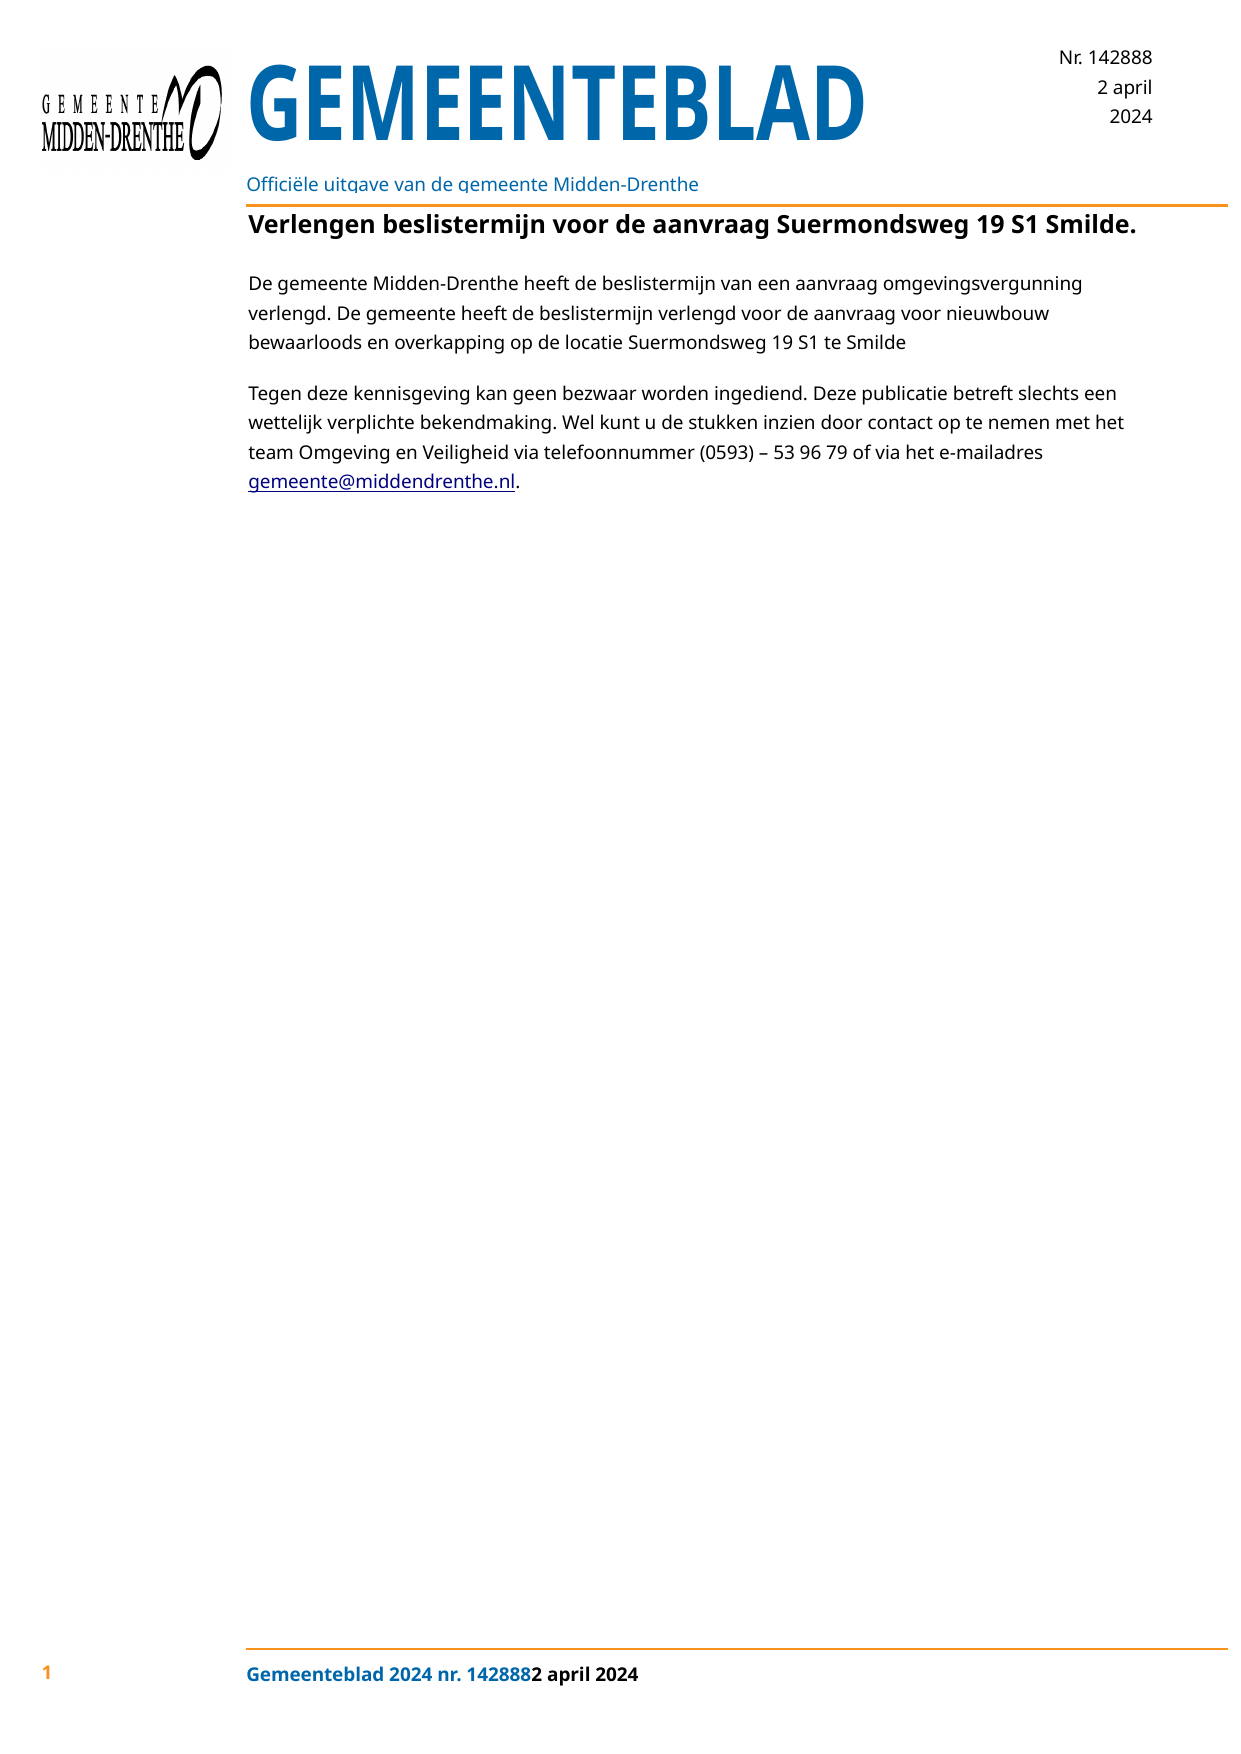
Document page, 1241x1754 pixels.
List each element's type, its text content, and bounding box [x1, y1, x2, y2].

text Verlengen beslistermijn voor de aanvraag Suermondsweg 19 S1 Smilde. [248, 207, 1152, 241]
picture [41, 47, 231, 172]
text Tegen deze kennisgeving kan geen bezwaar worden ingediend. Deze publicatie betreft slechts een wettelijk verplichte bekendmaking. Wel kunt u de stukken inzien door contact op te nemen met het team Omgeving en Veiligheid via telefoonnummer (0593) – 53 96 79 of via het e-mailadres gemeente@middendrenthe.nl. [248, 380, 1152, 494]
text De gemeente Midden-Drenthe heeft de beslistermijn van een aanvraag omgevingsvergunning verlengd. De gemeente heeft de beslistermijn verlengd voor de aanvraag voor nieuwbouw bewaarloods en overkapping op de locatie Suermondsweg 19 S1 te Smilde [248, 270, 1152, 355]
